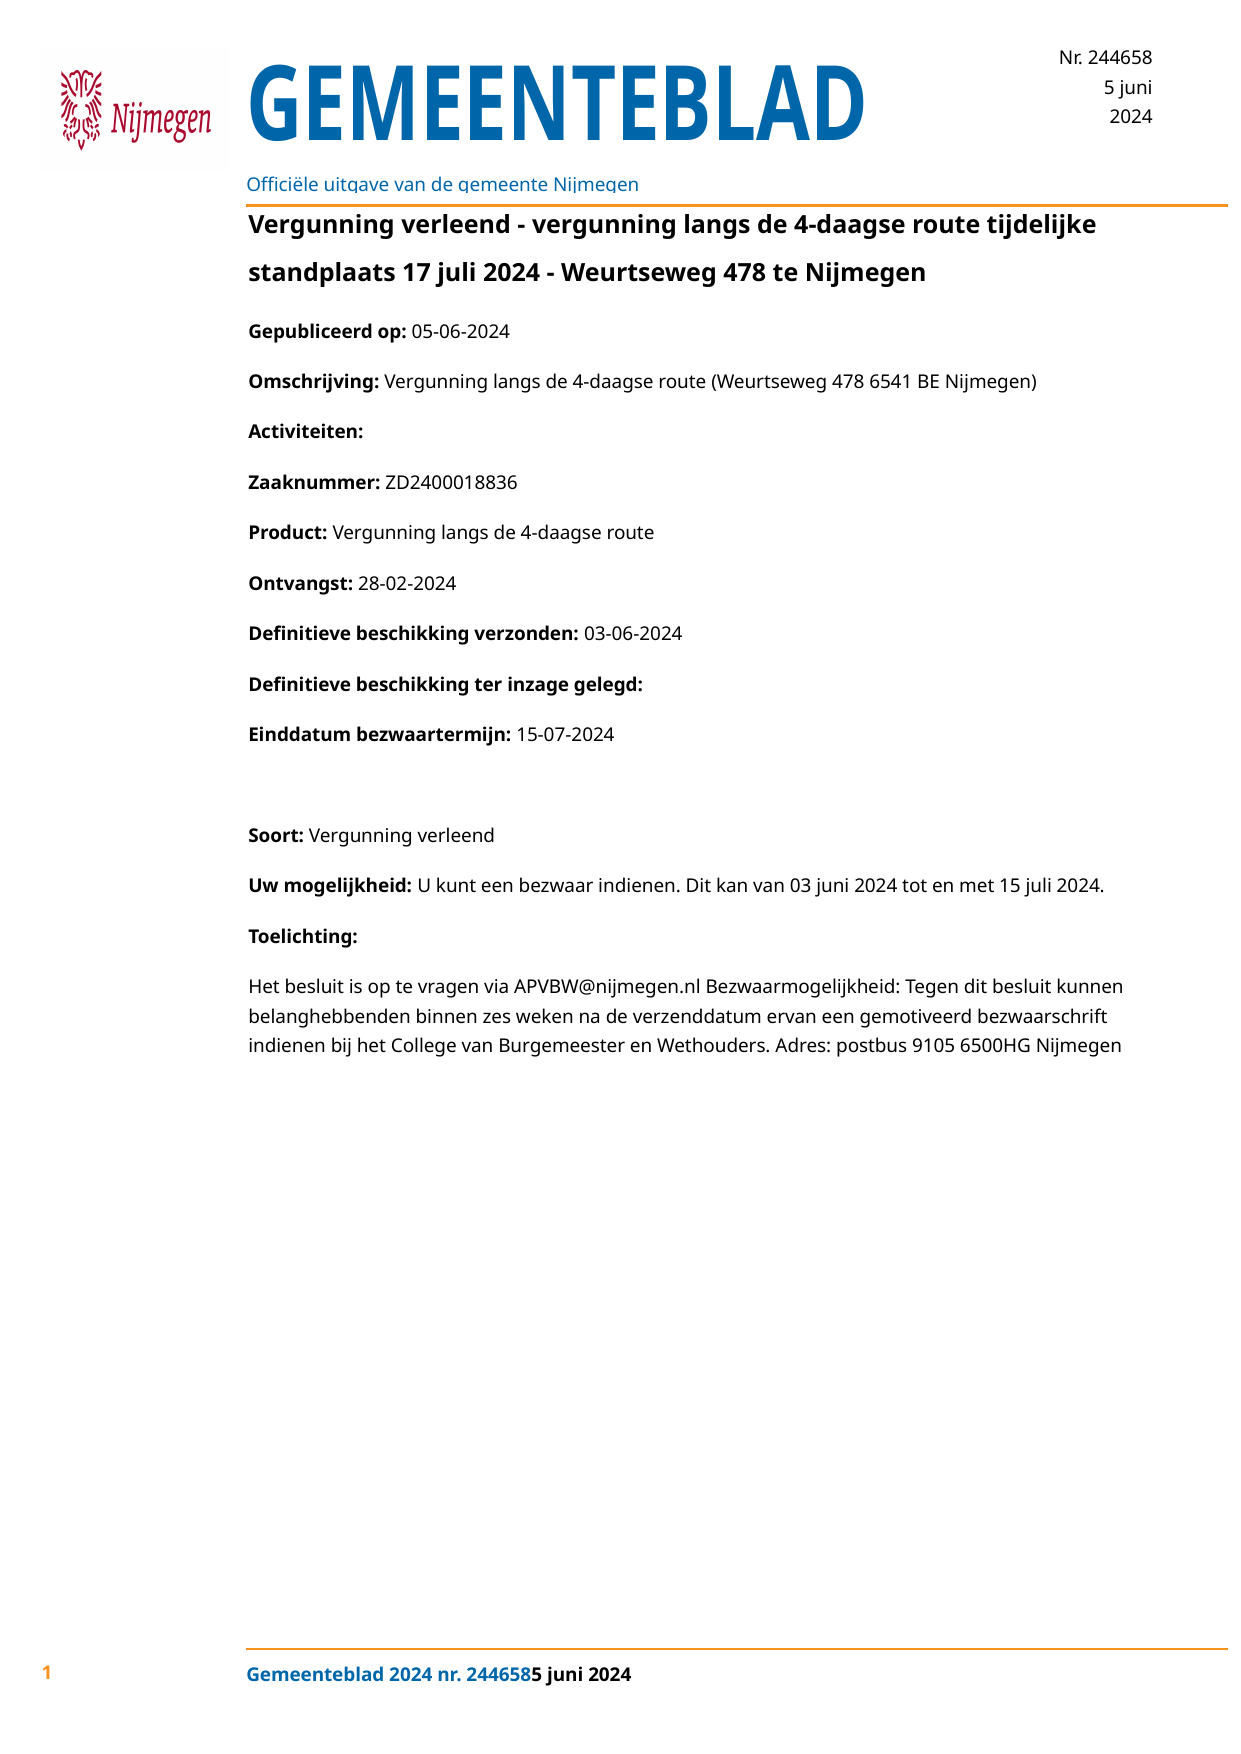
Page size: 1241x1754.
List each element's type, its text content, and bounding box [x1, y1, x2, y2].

text Ontvangst: 28-02-2024 [248, 570, 1152, 596]
text Definitieve beschikking verzonden: 03-06-2024 [248, 620, 1152, 646]
text Vergunning verleend - vergunning langs de 4-daagse route tijdelijke standplaats 17 juli 2024 - Weurtseweg 478 te Nijmegen [248, 207, 1152, 288]
text Zaaknummer: ZD2400018836 [248, 469, 1152, 495]
text Het besluit is op te vragen via APVBW@nijmegen.nl Bezwaarmogelijkheid: Tegen dit besluit kunnen belanghebbenden binnen zes weken na de verzenddatum ervan een gemotiveerd bezwaarschrift indienen bij het College van Burgemeester en Wethouders. Adres: postbus 9105 6500HG Nijmegen [248, 973, 1152, 1058]
text Einddatum bezwaartermijn: 15-07-2024 [248, 721, 1152, 747]
text Omschrijving: Vergunning langs de 4-daagse route (Weurtseweg 478 6541 BE Nijmegen) [248, 368, 1152, 394]
text Gepubliceerd op: 05-06-2024 [248, 318, 1152, 344]
text Uw mogelijkheid: U kunt een bezwaar indienen. Dit kan van 03 juni 2024 tot en met 15 juli 2024. [248, 872, 1152, 898]
text Activiteiten: [248, 419, 1152, 444]
text Toelichting: [248, 923, 1152, 949]
text Definitieve beschikking ter inzage gelegd: [248, 671, 1152, 697]
text Soort: Vergunning verleend [248, 822, 1152, 848]
picture [41, 47, 231, 172]
text Product: Vergunning langs de 4-daagse route [248, 519, 1152, 545]
